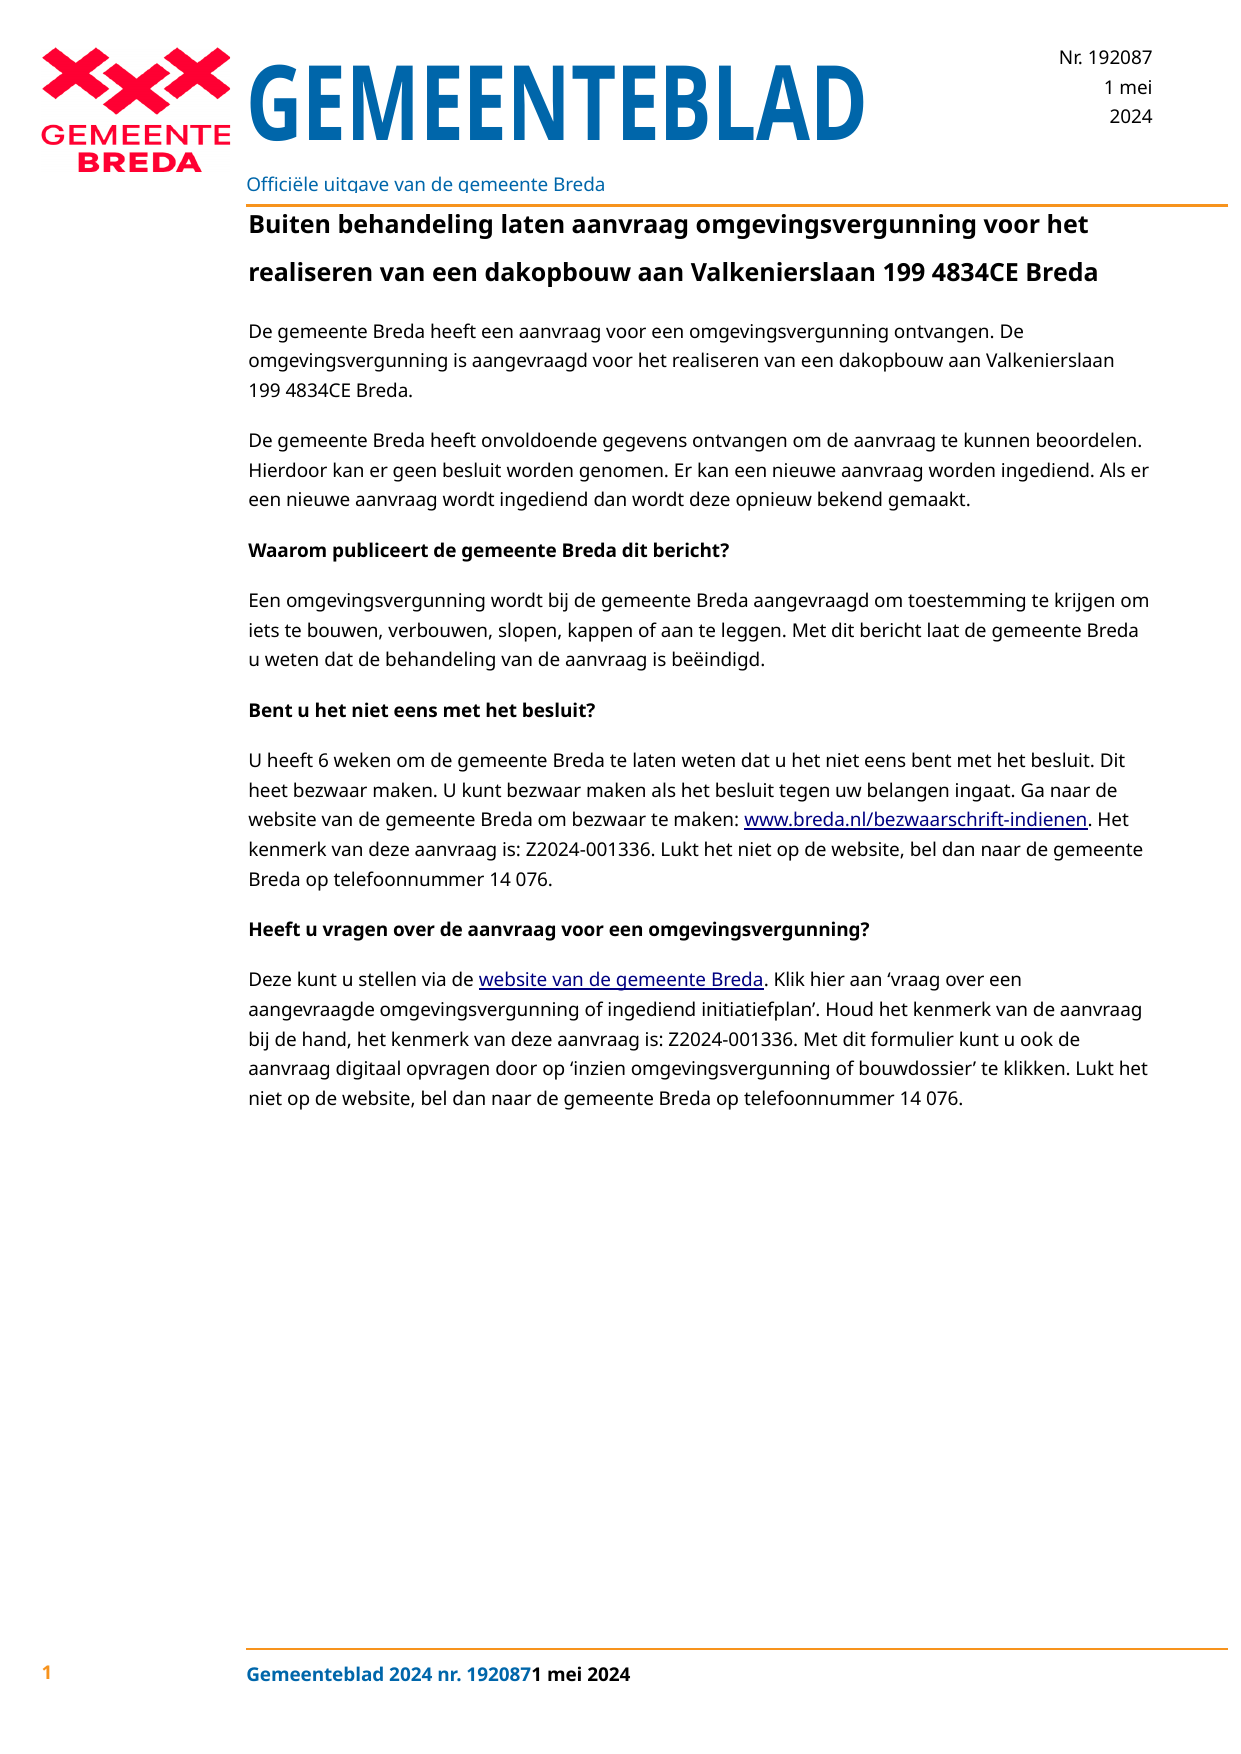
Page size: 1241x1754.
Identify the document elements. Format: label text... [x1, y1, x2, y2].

text Deze kunt u stellen via de website van de gemeente Breda. Klik hier aan ‘vraag over een aangevraagde omgevingsvergunning of ingediend initiatiefplan’. Houd het kenmerk van de aanvraag bij de hand, het kenmerk van deze aanvraag is: Z2024-001336. Met dit formulier kunt u ook de aanvraag digitaal opvragen door op ‘inzien omgevingsvergunning of bouwdossier’ te klikken. Lukt het niet op de website, bel dan naar de gemeente Breda op telefoonnummer 14 076. [248, 967, 1152, 1111]
text Waarom publiceert de gemeente Breda dit bericht? [248, 537, 1152, 563]
text Een omgevingsvergunning wordt bij de gemeente Breda aangevraagd om toestemming te krijgen om iets te bouwen, verbouwen, slopen, kappen of aan te leggen. Met dit bericht laat de gemeente Breda u weten dat de behandeling van de aanvraag is beëindigd. [248, 587, 1152, 672]
text De gemeente Breda heeft onvoldoende gegevens ontvangen om de aanvraag te kunnen beoordelen. Hierdoor kan er geen besluit worden genomen. Er kan een nieuwe aanvraag worden ingediend. Als er een nieuwe aanvraag wordt ingediend dan wordt deze opnieuw bekend gemaakt. [248, 427, 1152, 512]
text De gemeente Breda heeft een aanvraag voor een omgevingsvergunning ontvangen. De omgevingsvergunning is aangevraagd voor het realiseren van een dakopbouw aan Valkenierslaan 199 4834CE Breda. [248, 318, 1152, 403]
text U heeft 6 weken om de gemeente Breda te laten weten dat u het niet eens bent met het besluit. Dit heet bezwaar maken. U kunt bezwaar maken als het besluit tegen uw belangen ingaat. Ga naar de website van de gemeente Breda om bezwaar te maken: www.breda.nl/bezwaarschrift-indienen. Het kenmerk van deze aanvraag is: Z2024-001336. Lukt het niet op de website, bel dan naar de gemeente Breda op telefoonnummer 14 076. [248, 747, 1152, 892]
text Bent u het niet eens met het besluit? [248, 697, 1152, 723]
text Heeft u vragen over de aanvraag voor een omgevingsvergunning? [248, 916, 1152, 942]
text Buiten behandeling laten aanvraag omgevingsvergunning voor het realiseren van een dakopbouw aan Valkenierslaan 199 4834CE Breda [248, 207, 1152, 288]
picture [41, 47, 231, 172]
